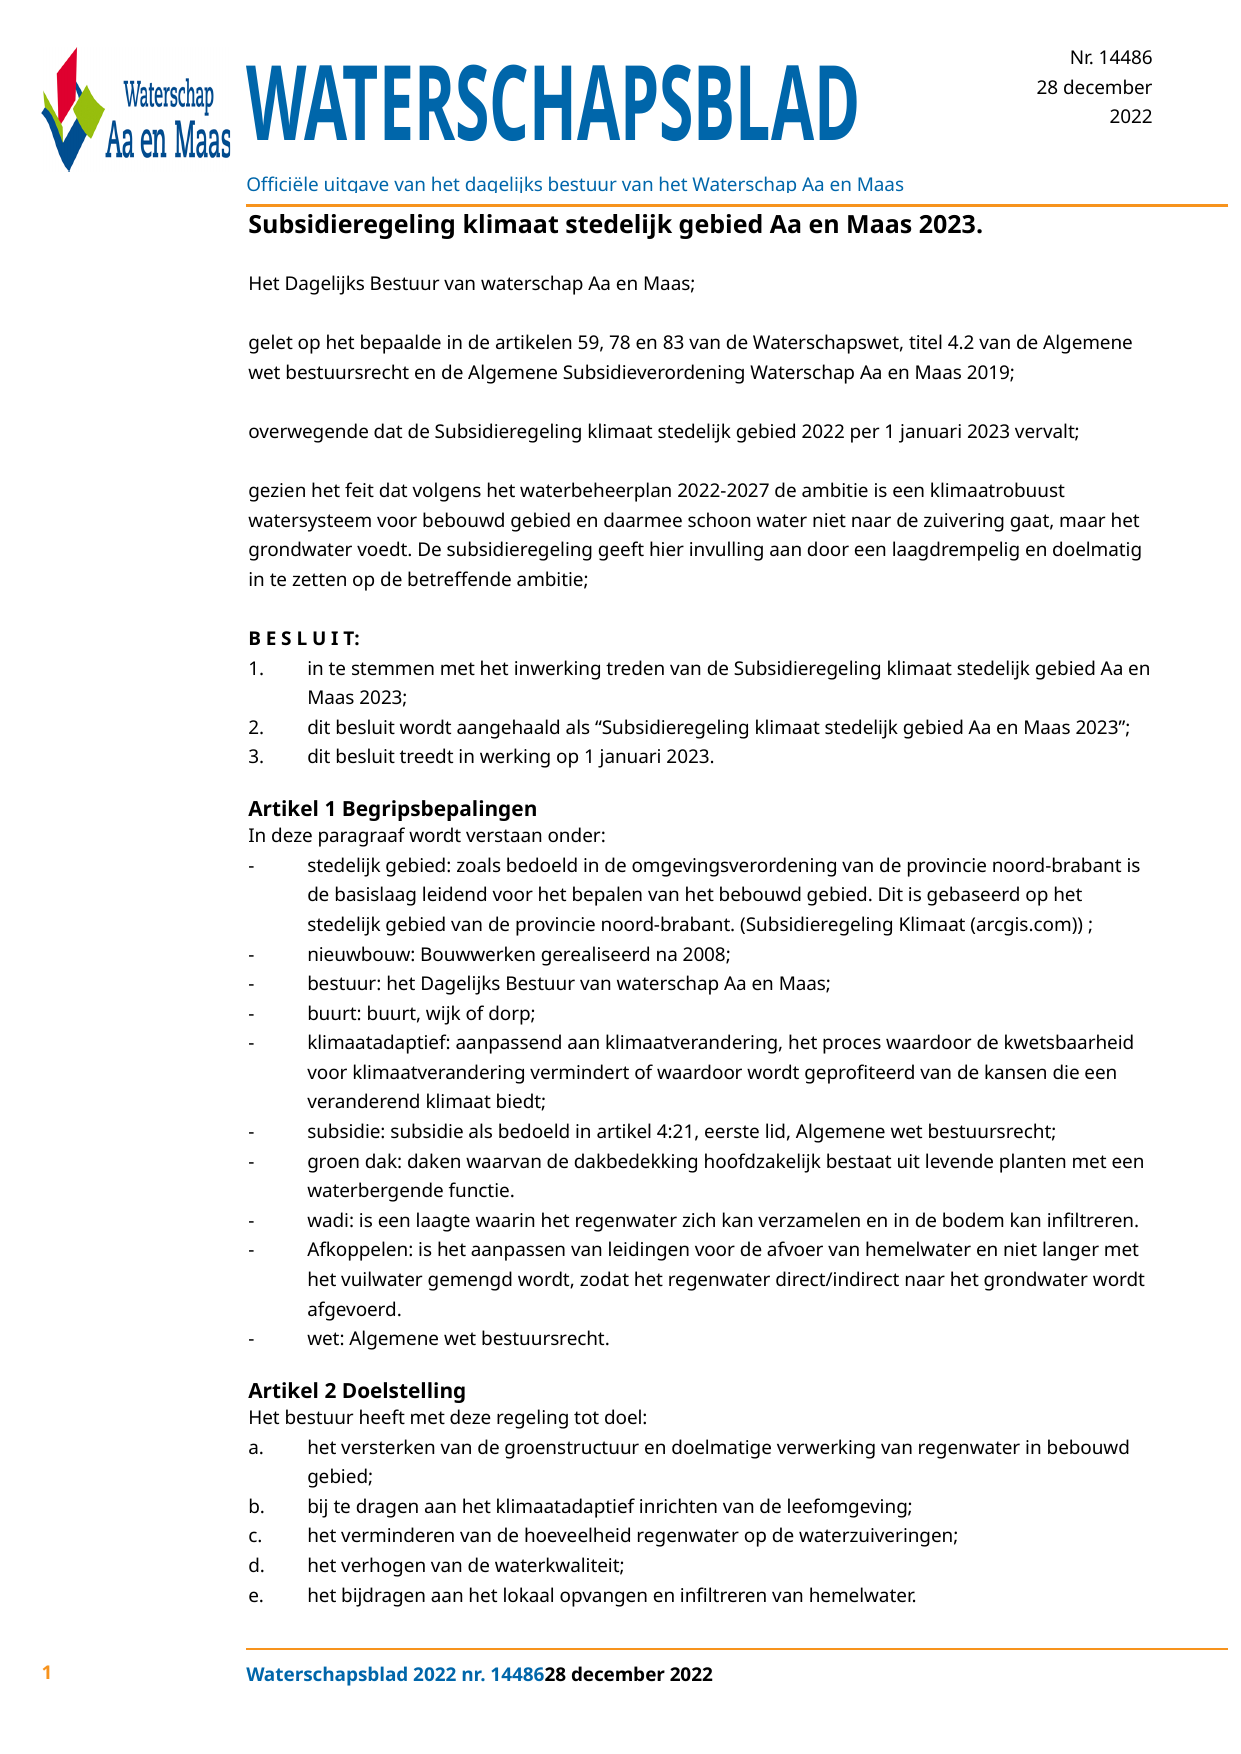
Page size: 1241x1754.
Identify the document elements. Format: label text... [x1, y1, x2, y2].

list het verhogen van de waterkwaliteit; [248, 1552, 1152, 1578]
list groen dak: daken waarvan de dakbedekking hoofdzakelijk bestaat uit levende planten met een waterbergende functie. [248, 1148, 1152, 1203]
list bestuur: het Dagelijks Bestuur van waterschap Aa en Maas; [248, 970, 1152, 996]
text overwegende dat de Subsidieregeling klimaat stedelijk gebied 2022 per 1 januari 2023 vervalt; [248, 418, 1152, 444]
list subsidie: subsidie als bedoeld in artikel 4:21, eerste lid, Algemene wet bestuursrecht; [248, 1118, 1152, 1144]
text In deze paragraaf wordt verstaan onder: [248, 822, 1152, 848]
list dit besluit treedt in werking op 1 januari 2023. [248, 744, 1152, 769]
text gezien het feit dat volgens het waterbeheerplan 2022-2027 de ambitie is een klimaatrobuust watersysteem voor bebouwd gebied en daarmee schoon water niet naar de zuivering gaat, maar het grondwater voedt. De subsidieregeling geeft hier invulling aan door een laagdrempelig en doelmatig in te zetten op de betreffende ambitie; [248, 477, 1152, 592]
text Subsidieregeling klimaat stedelijk gebied Aa en Maas 2023. [248, 207, 1152, 241]
list klimaatadaptief: aanpassend aan klimaatverandering, het proces waardoor de kwetsbaarheid voor klimaatverandering vermindert of waardoor wordt geprofiteerd van de kansen die een veranderend klimaat biedt; [248, 1029, 1152, 1114]
text gelet op het bepaalde in de artikelen 59, 78 en 83 van de Waterschapswet, titel 4.2 van de Algemene wet bestuursrecht en de Algemene Subsidieverordening Waterschap Aa en Maas 2019; [248, 329, 1152, 385]
list stedelijk gebied: zoals bedoeld in de omgevingsverordening van de provincie noord-brabant is de basislaag leidend voor het bepalen van het bebouwd gebied. Dit is gebaseerd op het stedelijk gebied van de provincie noord-brabant. (Subsidieregeling Klimaat (arcgis.com)) ; [248, 852, 1152, 937]
text Het bestuur heeft met deze regeling tot doel: [248, 1404, 1152, 1430]
list in te stemmen met het inwerking treden van de Subsidieregeling klimaat stedelijk gebied Aa en Maas 2023; [248, 655, 1152, 710]
list bij te dragen aan het klimaatadaptief inrichten van de leefomgeving; [248, 1493, 1152, 1519]
text Het Dagelijks Bestuur van waterschap Aa en Maas; [248, 270, 1152, 296]
list het bijdragen aan het lokaal opvangen en infiltreren van hemelwater. [248, 1582, 1152, 1607]
text Artikel 1 Begripsbepalingen [248, 794, 1152, 822]
list dit besluit wordt aangehaald als “Subsidieregeling klimaat stedelijk gebied Aa en Maas 2023”; [248, 714, 1152, 740]
text B E S L U I T: [248, 625, 1152, 651]
list wadi: is een laagte waarin het regenwater zich kan verzamelen en in de bodem kan infiltreren. [248, 1207, 1152, 1233]
list nieuwbouw: Bouwwerken gerealiseerd na 2008; [248, 941, 1152, 967]
list het versterken van de groenstructuur en doelmatige verwerking van regenwater in bebouwd gebied; [248, 1434, 1152, 1489]
list wet: Algemene wet bestuursrecht. [248, 1325, 1152, 1351]
list buurt: buurt, wijk of dorp; [248, 1000, 1152, 1026]
picture [41, 47, 231, 172]
list het verminderen van de hoeveelheid regenwater op de waterzuiveringen; [248, 1523, 1152, 1548]
list Afkoppelen: is het aanpassen van leidingen voor de afvoer van hemelwater en niet langer met het vuilwater gemengd wordt, zodat het regenwater direct/indirect naar het grondwater wordt afgevoerd. [248, 1237, 1152, 1322]
text Artikel 2 Doelstelling [248, 1376, 1152, 1404]
